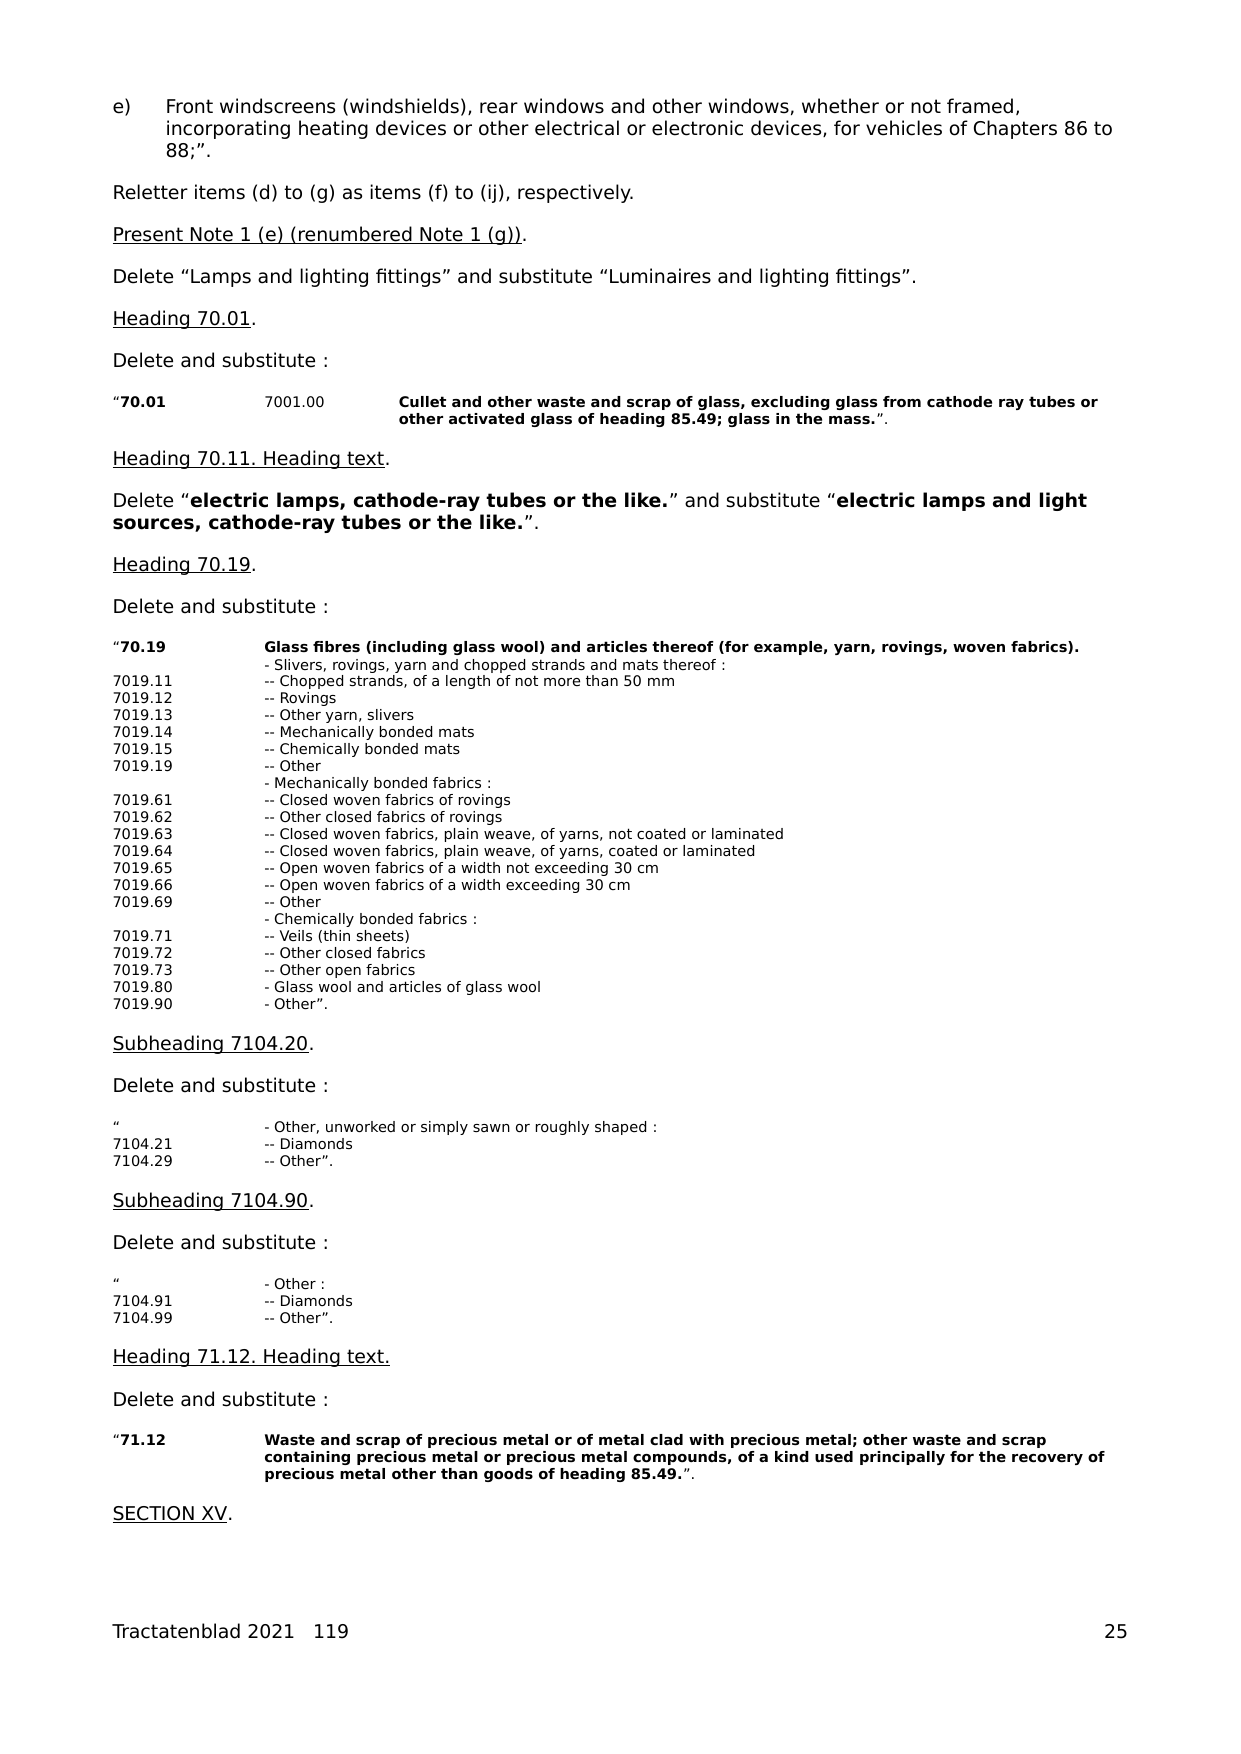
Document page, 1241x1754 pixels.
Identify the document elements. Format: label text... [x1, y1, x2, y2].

table_cell -- Closed woven fabrics, plain weave, of yarns, not coated or laminated [258, 826, 1128, 843]
table_cell - Slivers, rovings, yarn and chopped strands and mats thereof : [258, 656, 1128, 673]
table_header - Other, unworked or simply sawn or roughly shaped : [258, 1119, 1128, 1136]
table_cell -- Other [258, 894, 1128, 911]
table_cell 7019.61 [112, 792, 258, 809]
table_cell 7104.99 [112, 1310, 258, 1326]
text Subheading 7104.20. [112, 1033, 1128, 1055]
text Delete and substitute : [112, 1388, 1128, 1410]
text Delete “Lamps and lighting fittings” and substitute “Luminaires and lighting fittings”. [112, 266, 1128, 288]
table_cell 7019.90 [112, 996, 258, 1013]
table_cell 7019.63 [112, 826, 258, 843]
table_cell -- Other closed fabrics of rovings [258, 809, 1128, 826]
table_header “70.19 [112, 639, 258, 656]
table_cell -- Other closed fabrics [258, 945, 1128, 962]
table_cell 7019.13 [112, 707, 258, 724]
text SECTION XV. [112, 1503, 1128, 1525]
table_cell -- Open woven fabrics of a width exceeding 30 cm [258, 877, 1128, 894]
text Reletter items (d) to (g) as items (f) to (ij), respectively. [112, 182, 1128, 204]
text Present Note 1 (e) (renumbered Note 1 (g)). [112, 224, 1128, 246]
text Heading 70.11. Heading text. [112, 448, 1128, 469]
table_header “ [112, 1119, 258, 1136]
text Delete and substitute : [112, 1232, 1128, 1254]
table_cell [112, 775, 258, 792]
table_cell -- Diamonds [258, 1136, 1128, 1153]
table_header “70.01 [112, 394, 258, 428]
table_cell -- Chemically bonded mats [258, 741, 1128, 758]
table_cell -- Veils (thin sheets) [258, 928, 1128, 945]
table_cell -- Other open fabrics [258, 962, 1128, 979]
table_cell -- Closed woven fabrics, plain weave, of yarns, coated or laminated [258, 843, 1128, 860]
table_cell 7019.64 [112, 843, 258, 860]
table_cell -- Rovings [258, 690, 1128, 707]
table_cell 7019.14 [112, 724, 258, 741]
table_cell - Mechanically bonded fabrics : [258, 775, 1128, 792]
table_header - Other : [258, 1276, 1128, 1292]
table_cell [112, 911, 258, 928]
text Delete and substitute : [112, 596, 1128, 617]
text Heading 70.01. [112, 308, 1128, 330]
text Delete “electric lamps, cathode-ray tubes or the like.” and substitute “electric lamps and light sources, cathode-ray tubes or the like.”. [112, 489, 1128, 533]
table_cell -- Chopped strands, of a length of not more than 50 mm [258, 673, 1128, 690]
table_cell -- Closed woven fabrics of rovings [258, 792, 1128, 809]
table_cell -- Open woven fabrics of a width not exceeding 30 cm [258, 860, 1128, 877]
table_cell -- Other [258, 758, 1128, 775]
table_cell 7019.62 [112, 809, 258, 826]
table_cell 7104.29 [112, 1153, 258, 1170]
table_cell 7019.11 [112, 673, 258, 690]
table_cell 7019.71 [112, 928, 258, 945]
table_header 7001.00 [258, 394, 393, 428]
table_header “71.12 [112, 1432, 258, 1483]
table_cell 7019.80 [112, 979, 258, 996]
table_cell 7104.21 [112, 1136, 258, 1153]
text Heading 70.19. [112, 553, 1128, 576]
table_cell 7019.19 [112, 758, 258, 775]
table_cell 7019.66 [112, 877, 258, 894]
table_cell - Chemically bonded fabrics : [258, 911, 1128, 928]
text Delete and substitute : [112, 350, 1128, 372]
table_cell - Other”. [258, 996, 1128, 1013]
table_cell -- Other yarn, slivers [258, 707, 1128, 724]
table_cell 7019.12 [112, 690, 258, 707]
table_header Glass fibres (including glass wool) and articles thereof (for example, yarn, rovings, woven fabrics). [258, 639, 1128, 656]
text Subheading 7104.90. [112, 1190, 1128, 1212]
table_cell 7019.73 [112, 962, 258, 979]
table_cell -- Other”. [258, 1310, 1128, 1326]
table_cell - Glass wool and articles of glass wool [258, 979, 1128, 996]
text Heading 71.12. Heading text. [112, 1346, 1128, 1368]
text Delete and substitute : [112, 1075, 1128, 1097]
table_cell 7104.91 [112, 1293, 258, 1309]
table_header Waste and scrap of precious metal or of metal clad with precious metal; other waste and scrap containing precious metal or precious metal compounds, of a kind used principally for the recovery of precious metal other than goods of heading 85.49.”. [258, 1432, 1128, 1483]
table_header Cullet and other waste and scrap of glass, excluding glass from cathode ray tubes or other activated glass of heading 85.49; glass in the mass.”. [393, 394, 1128, 428]
table_cell 7019.69 [112, 894, 258, 911]
table_cell -- Diamonds [258, 1293, 1128, 1309]
table_cell 7019.72 [112, 945, 258, 962]
table_cell -- Mechanically bonded mats [258, 724, 1128, 741]
text e) Front windscreens (windshields), rear windows and other windows, whether or not framed, incorporating heating devices or other electrical or electronic devices, for vehicles of Chapters 86 to 88;”. [112, 96, 1128, 162]
table_cell 7019.65 [112, 860, 258, 877]
table_cell 7019.15 [112, 741, 258, 758]
table_cell -- Other”. [258, 1153, 1128, 1170]
table_header “ [112, 1276, 258, 1292]
table_cell [112, 656, 258, 673]
